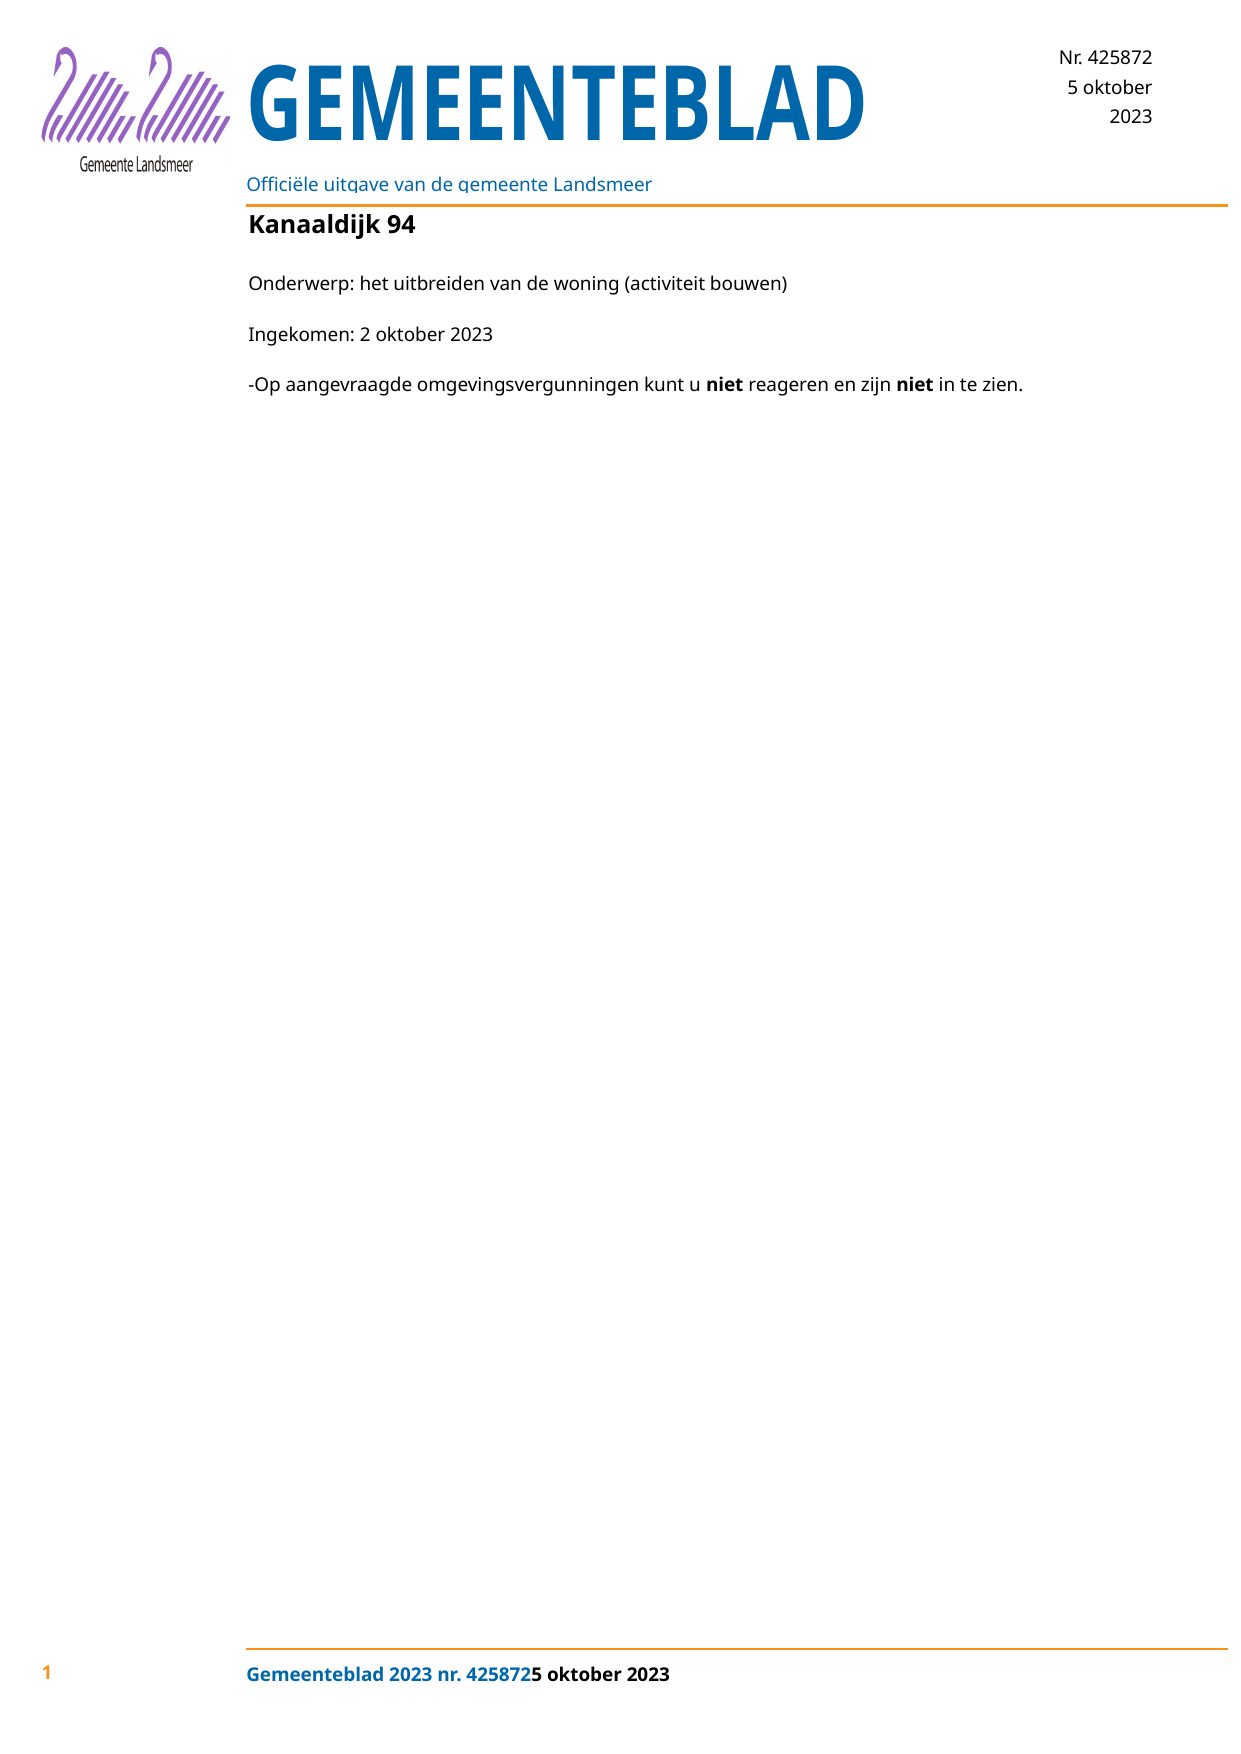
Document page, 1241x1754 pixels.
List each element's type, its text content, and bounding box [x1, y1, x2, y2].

picture [41, 47, 231, 172]
text Ingekomen: 2 oktober 2023 [248, 321, 1152, 346]
text Kanaaldijk 94 [248, 207, 1152, 241]
text -Op aangevraagde omgevingsvergunningen kunt u niet reageren en zijn niet in te zien. [248, 371, 1152, 397]
text Onderwerp: het uitbreiden van de woning (activiteit bouwen) [248, 270, 1152, 296]
